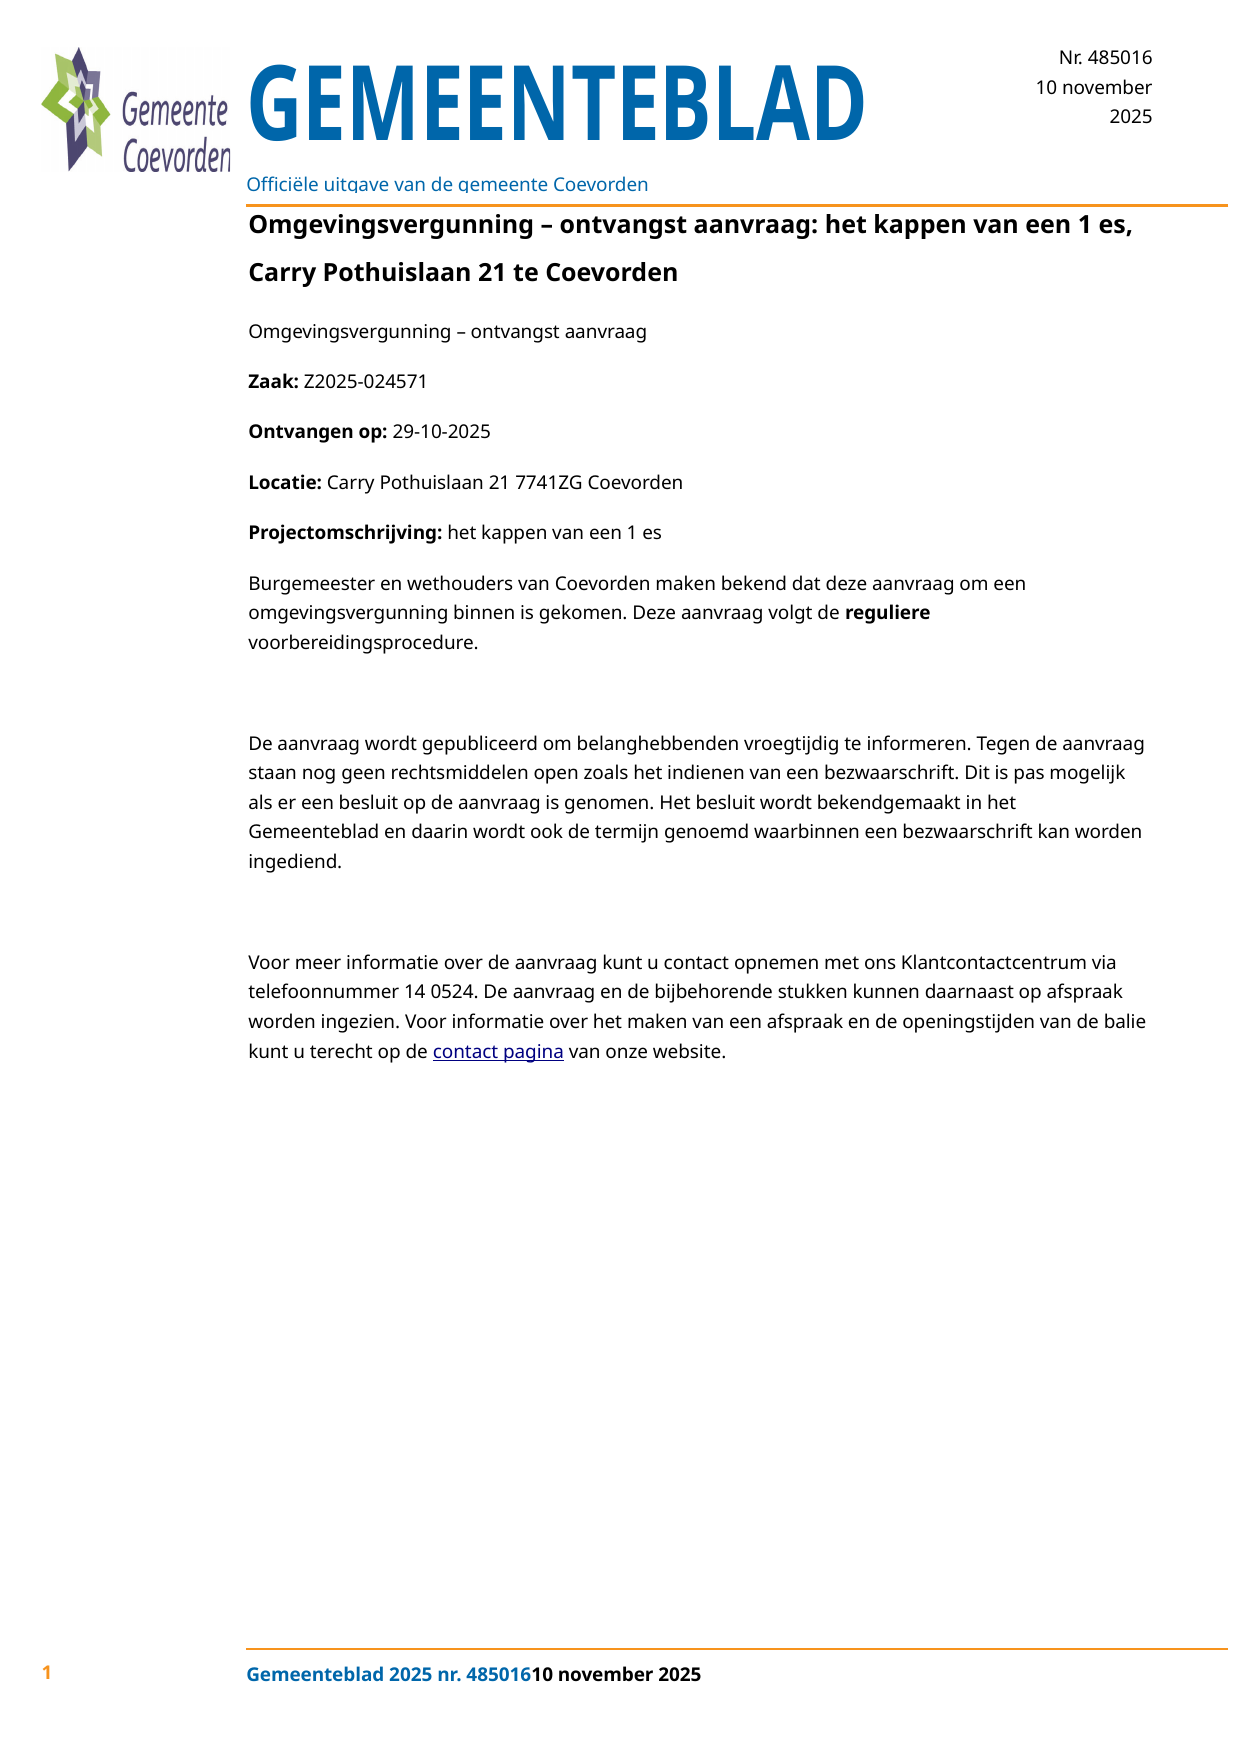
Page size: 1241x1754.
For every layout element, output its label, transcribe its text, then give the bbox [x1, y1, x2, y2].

text Omgevingsvergunning – ontvangst aanvraag [248, 318, 1152, 344]
picture [41, 47, 231, 172]
text Projectomschrijving: het kappen van een 1 es [248, 519, 1152, 545]
text Locatie: Carry Pothuislaan 21 7741ZG Coevorden [248, 469, 1152, 495]
text Ontvangen op: 29-10-2025 [248, 419, 1152, 444]
text De aanvraag wordt gepubliceerd om belanghebbenden vroegtijdig te informeren. Tegen de aanvraag staan nog geen rechtsmiddelen open zoals het indienen van een bezwaarschrift. Dit is pas mogelijk als er een besluit op de aanvraag is genomen. Het besluit wordt bekendgemaakt in het Gemeenteblad en daarin wordt ook de termijn genoemd waarbinnen een bezwaarschrift kan worden ingediend. [248, 730, 1152, 874]
text Zaak: Z2025-024571 [248, 368, 1152, 394]
text Burgemeester en wethouders van Coevorden maken bekend dat deze aanvraag om een omgevingsvergunning binnen is gekomen. Deze aanvraag volgt de reguliere voorbereidingsprocedure. [248, 570, 1152, 655]
text Omgevingsvergunning – ontvangst aanvraag: het kappen van een 1 es, Carry Pothuislaan 21 te Coevorden [248, 207, 1152, 288]
text Voor meer informatie over de aanvraag kunt u contact opnemen met ons Klantcontactcentrum via telefoonnummer 14 0524. De aanvraag en de bijbehorende stukken kunnen daarnaast op afspraak worden ingezien. Voor informatie over het maken van een afspraak en de openingstijden van de balie kunt u terecht op de contact pagina van onze website. [248, 949, 1152, 1064]
